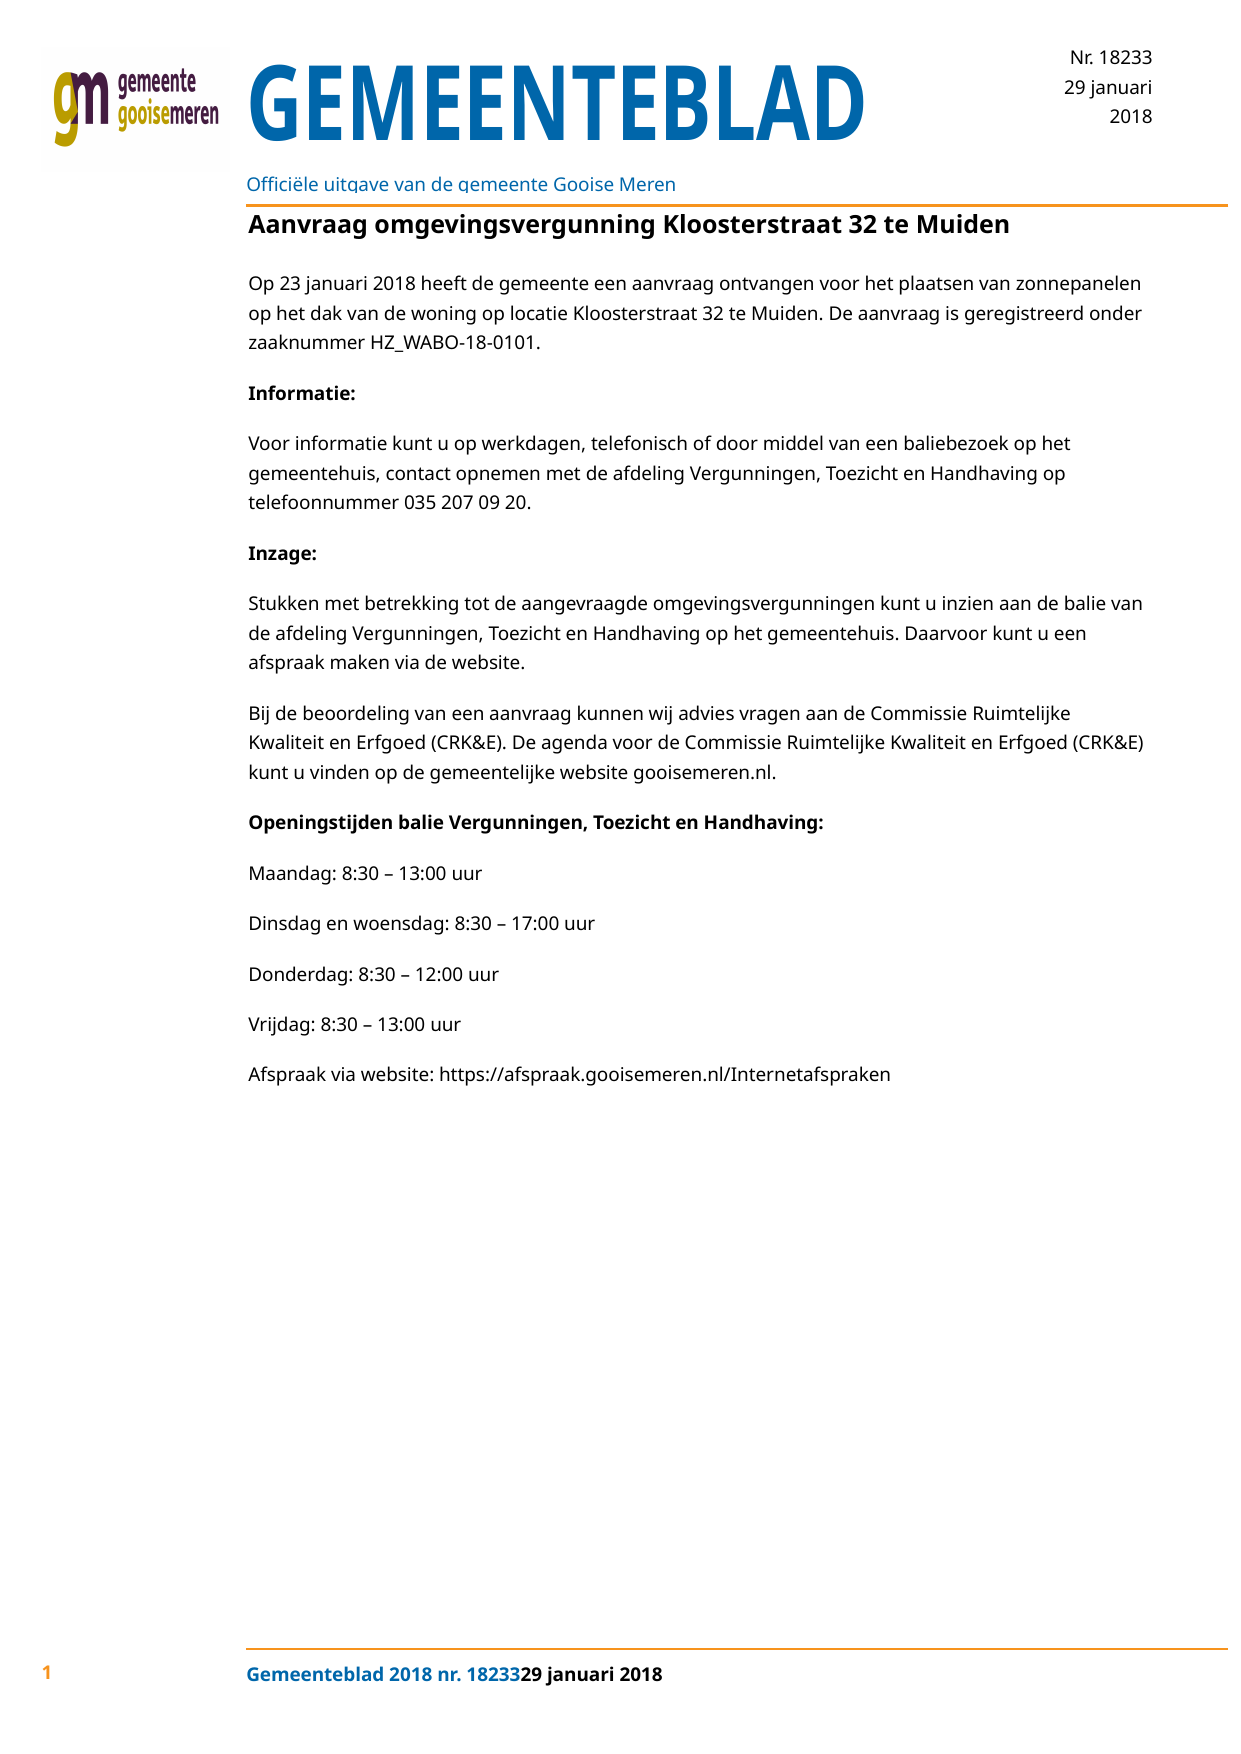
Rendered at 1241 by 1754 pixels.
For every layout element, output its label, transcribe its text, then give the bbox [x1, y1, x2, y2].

text Aanvraag omgevingsvergunning Kloosterstraat 32 te Muiden [248, 207, 1152, 241]
text Stukken met betrekking tot de aangevraagde omgevingsvergunningen kunt u inzien aan de balie van de afdeling Vergunningen, Toezicht en Handhaving op het gemeentehuis. Daarvoor kunt u een afspraak maken via de website. [248, 590, 1152, 675]
text Afspraak via website: https://afspraak.gooisemeren.nl/Internetafspraken [248, 1062, 1152, 1087]
text Informatie: [248, 380, 1152, 406]
text Maandag: 8:30 – 13:00 uur [248, 860, 1152, 886]
text Openingstijden balie Vergunningen, Toezicht en Handhaving: [248, 809, 1152, 835]
text Bij de beoordeling van een aanvraag kunnen wij advies vragen aan de Commissie Ruimtelijke Kwaliteit en Erfgoed (CRK&E). De agenda voor de Commissie Ruimtelijke Kwaliteit en Erfgoed (CRK&E) kunt u vinden op de gemeentelijke website gooisemeren.nl. [248, 700, 1152, 785]
text Op 23 januari 2018 heeft de gemeente een aanvraag ontvangen voor het plaatsen van zonnepanelen op het dak van de woning op locatie Kloosterstraat 32 te Muiden. De aanvraag is geregistreerd onder zaaknummer HZ_WABO-18-0101. [248, 270, 1152, 355]
picture [41, 47, 231, 172]
text Dinsdag en woensdag: 8:30 – 17:00 uur [248, 910, 1152, 936]
text Voor informatie kunt u op werkdagen, telefonisch of door middel van een baliebezoek op het gemeentehuis, contact opnemen met de afdeling Vergunningen, Toezicht en Handhaving op telefoonnummer 035 207 09 20. [248, 430, 1152, 515]
text Donderdag: 8:30 – 12:00 uur [248, 961, 1152, 986]
text Vrijdag: 8:30 – 13:00 uur [248, 1011, 1152, 1037]
text Inzage: [248, 540, 1152, 566]
